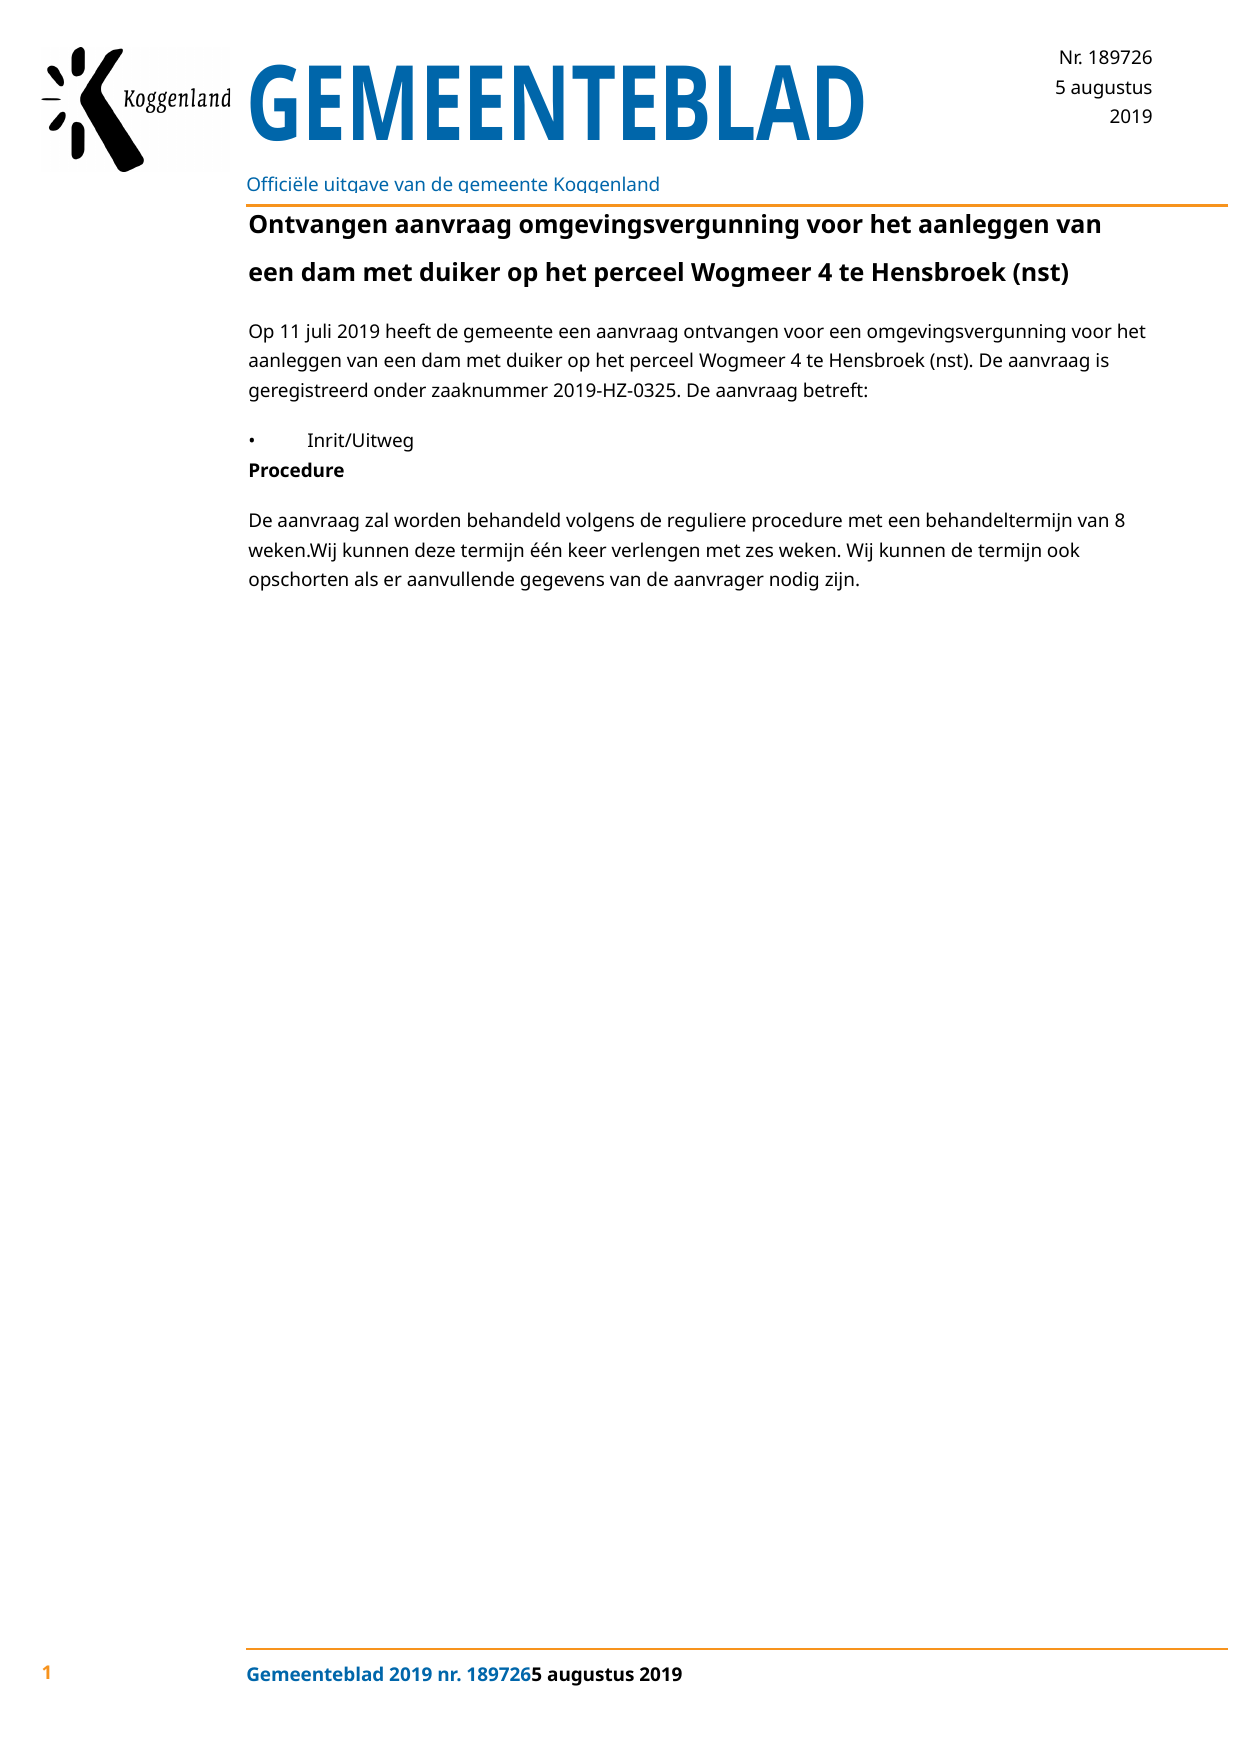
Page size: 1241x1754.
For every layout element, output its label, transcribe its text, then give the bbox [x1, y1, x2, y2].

list Inrit/Uitweg [248, 427, 1152, 453]
text De aanvraag zal worden behandeld volgens de reguliere procedure met een behandeltermijn van 8 weken.Wij kunnen deze termijn één keer verlengen met zes weken. Wij kunnen de termijn ook opschorten als er aanvullende gegevens van de aanvrager nodig zijn. [248, 507, 1152, 592]
text Ontvangen aanvraag omgevingsvergunning voor het aanleggen van een dam met duiker op het perceel Wogmeer 4 te Hensbroek (nst) [248, 207, 1152, 288]
text Op 11 juli 2019 heeft de gemeente een aanvraag ontvangen voor een omgevingsvergunning voor het aanleggen van een dam met duiker op het perceel Wogmeer 4 te Hensbroek (nst). De aanvraag is geregistreerd onder zaaknummer 2019-HZ-0325. De aanvraag betreft: [248, 318, 1152, 403]
picture [41, 47, 231, 172]
text Procedure [248, 457, 1152, 483]
